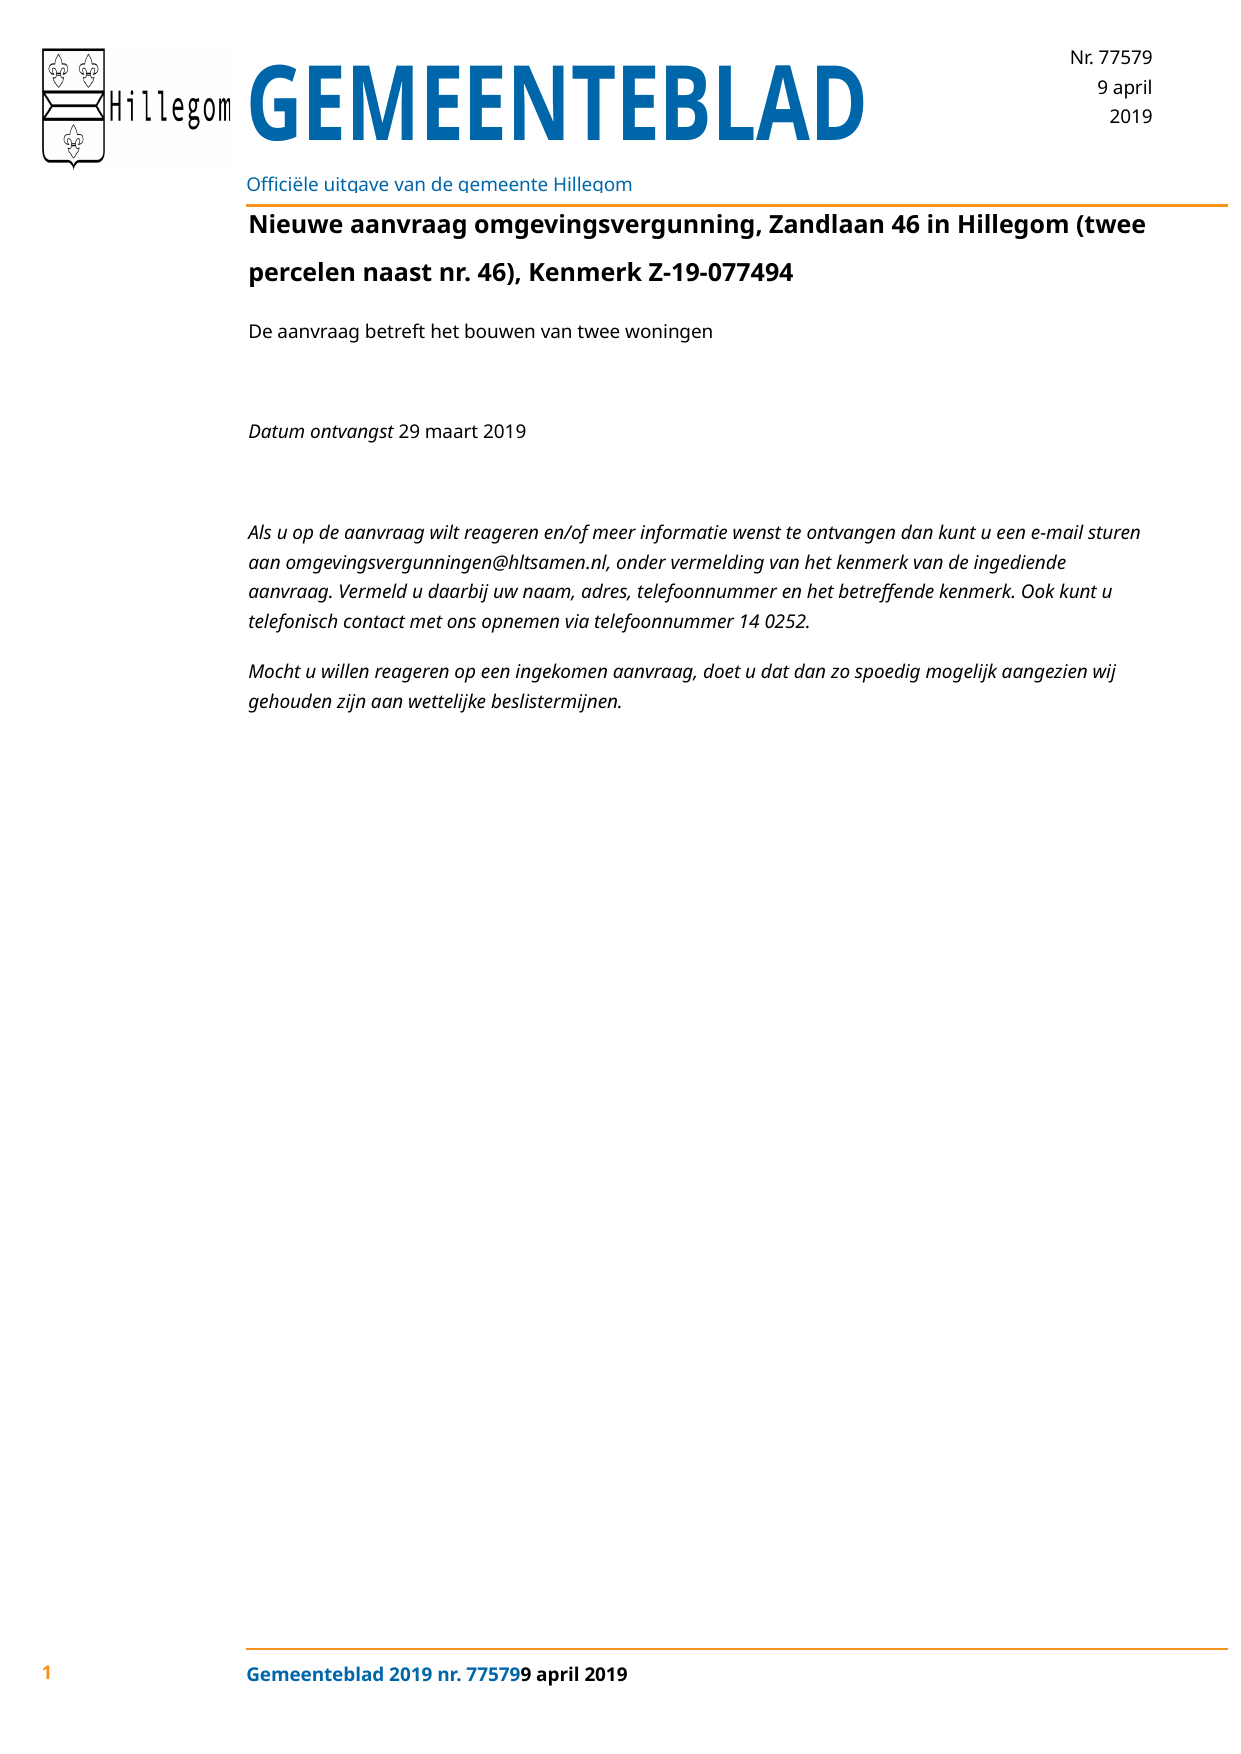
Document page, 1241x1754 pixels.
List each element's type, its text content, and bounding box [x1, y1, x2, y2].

picture [41, 47, 231, 172]
text Nieuwe aanvraag omgevingsvergunning, Zandlaan 46 in Hillegom (twee percelen naast nr. 46), Kenmerk Z-19-077494 [248, 207, 1152, 288]
text Datum ontvangst 29 maart 2019 [248, 419, 1152, 444]
text De aanvraag betreft het bouwen van twee woningen [248, 318, 1152, 344]
text Als u op de aanvraag wilt reageren en/of meer informatie wenst te ontvangen dan kunt u een e-mail sturen aan omgevingsvergunningen@hltsamen.nl, onder vermelding van het kenmerk van de ingediende aanvraag. Vermeld u daarbij uw naam, adres, telefoonnummer en het betreffende kenmerk. Ook kunt u telefonisch contact met ons opnemen via telefoonnummer 14 0252. [248, 519, 1152, 634]
text Mocht u willen reageren op een ingekomen aanvraag, doet u dat dan zo spoedig mogelijk aangezien wij gehouden zijn aan wettelijke beslistermijnen. [248, 659, 1152, 714]
